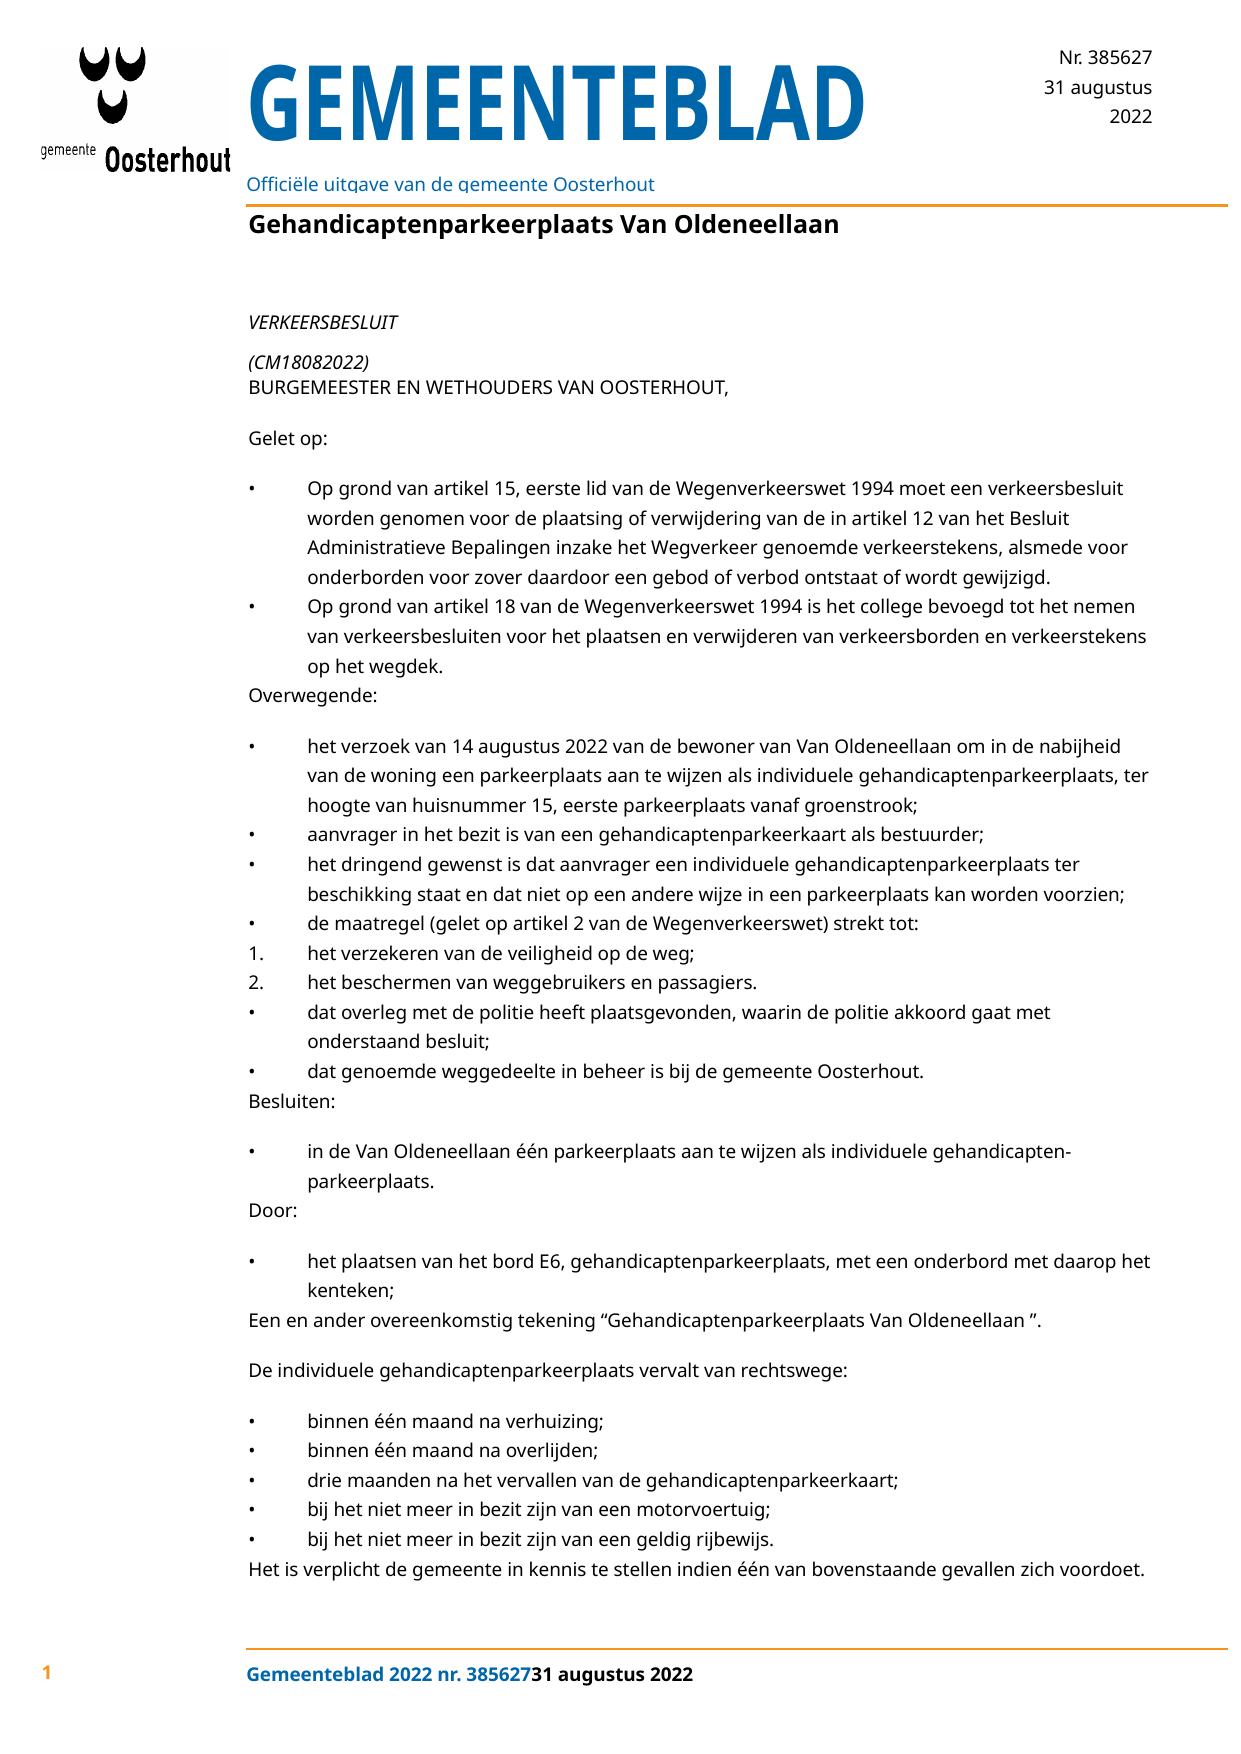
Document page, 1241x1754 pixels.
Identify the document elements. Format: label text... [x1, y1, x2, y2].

text Gelet op: [248, 425, 1152, 451]
text Door: [248, 1197, 1152, 1223]
text Een en ander overeenkomstig tekening “Gehandicaptenparkeerplaats Van Oldeneellaan ”. [248, 1307, 1152, 1333]
list aanvrager in het bezit is van een gehandicaptenparkeerkaart als bestuurder; [248, 822, 1152, 847]
list dat genoemde weggedeelte in beheer is bij de gemeente Oosterhout. [248, 1058, 1152, 1084]
text Overwegende: [248, 682, 1152, 708]
list Op grond van artikel 18 van de Wegenverkeerswet 1994 is het college bevoegd tot het nemen van verkeersbesluiten voor het plaatsen en verwijderen van verkeersborden en verkeerstekens op het wegdek. [248, 594, 1152, 679]
text (CM18082022) [248, 349, 1152, 374]
list het plaatsen van het bord E6, gehandicaptenparkeerplaats, met een onderbord met daarop het kenteken; [248, 1248, 1152, 1303]
text VERKEERSBESLUIT [248, 309, 1152, 335]
list binnen één maand na verhuizing; [248, 1408, 1152, 1434]
text De individuele gehandicaptenparkeerplaats vervalt van rechtswege: [248, 1357, 1152, 1383]
picture [41, 47, 231, 172]
list drie maanden na het vervallen van de gehandicaptenparkeerkaart; [248, 1467, 1152, 1493]
list bij het niet meer in bezit zijn van een motorvoertuig; [248, 1497, 1152, 1522]
list het dringend gewenst is dat aanvrager een individuele gehandicaptenparkeerplaats ter beschikking staat en dat niet op een andere wijze in een parkeerplaats kan worden voorzien; [248, 851, 1152, 907]
list het verzekeren van de veiligheid op de weg; [248, 940, 1152, 966]
list het beschermen van weggebruikers en passagiers. [248, 969, 1152, 995]
text Besluiten: [248, 1088, 1152, 1114]
list in de Van Oldeneellaan één parkeerplaats aan te wijzen als individuele gehandicapten-parkeerplaats. [248, 1138, 1152, 1194]
text BURGEMEESTER EN WETHOUDERS VAN OOSTERHOUT, [248, 374, 1152, 400]
text Gehandicaptenparkeerplaats Van Oldeneellaan [248, 207, 1152, 241]
text Het is verplicht de gemeente in kennis te stellen indien één van bovenstaande gevallen zich voordoet. [248, 1556, 1152, 1582]
list dat overleg met de politie heeft plaatsgevonden, waarin de politie akkoord gaat met onderstaand besluit; [248, 999, 1152, 1054]
list het verzoek van 14 augustus 2022 van de bewoner van Van Oldeneellaan om in de nabijheid van de woning een parkeerplaats aan te wijzen als individuele gehandicaptenparkeerplaats, ter hoogte van huisnummer 15, eerste parkeerplaats vanaf groenstrook; [248, 733, 1152, 818]
list binnen één maand na overlijden; [248, 1437, 1152, 1463]
list Op grond van artikel 15, eerste lid van de Wegenverkeerswet 1994 moet een verkeersbesluit worden genomen voor de plaatsing of verwijdering van de in artikel 12 van het Besluit Administratieve Bepalingen inzake het Wegverkeer genoemde verkeerstekens, alsmede voor onderborden voor zover daardoor een gebod of verbod ontstaat of wordt gewijzigd. [248, 475, 1152, 590]
list de maatregel (gelet op artikel 2 van de Wegenverkeerswet) strekt tot: [248, 910, 1152, 936]
list bij het niet meer in bezit zijn van een geldig rijbewijs. [248, 1526, 1152, 1552]
